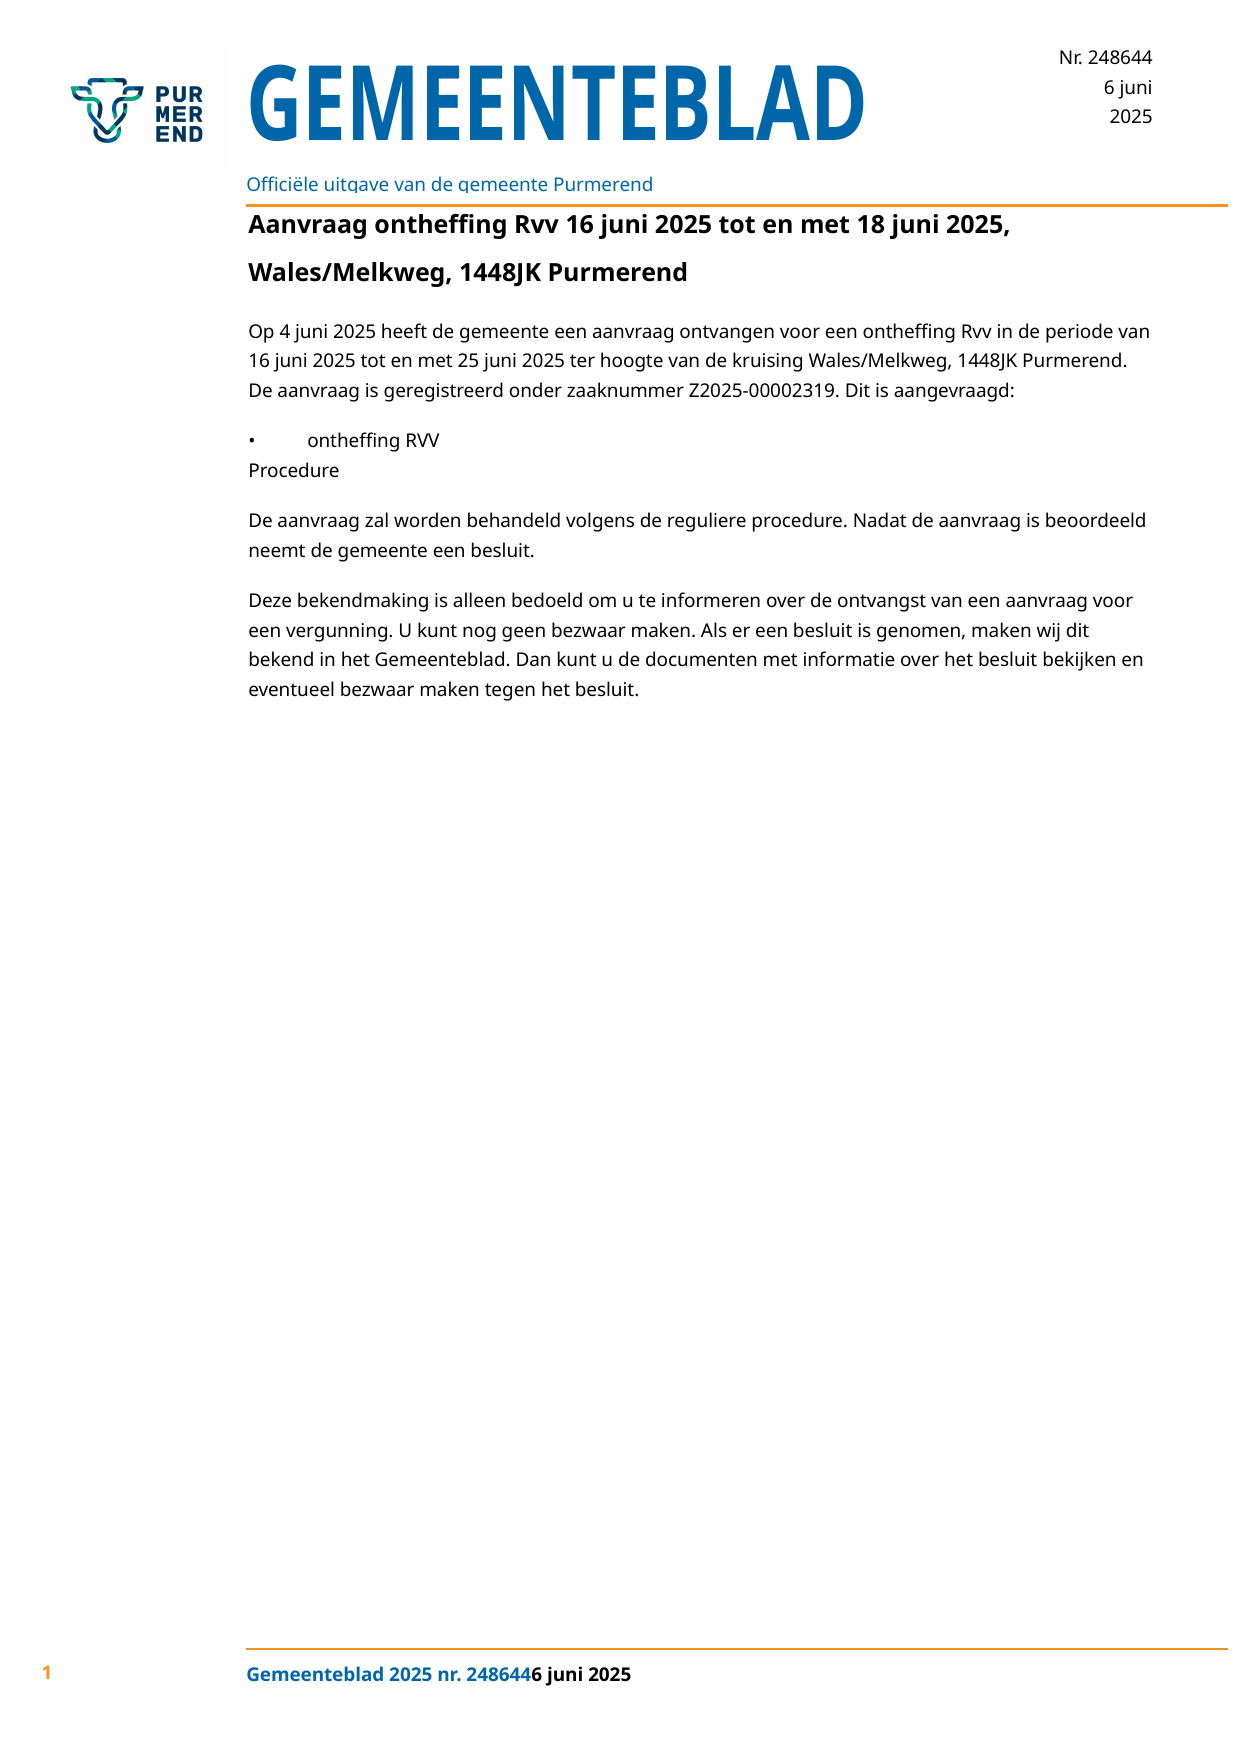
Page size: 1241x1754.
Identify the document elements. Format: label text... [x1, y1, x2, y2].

text Aanvraag ontheffing Rvv 16 juni 2025 tot en met 18 juni 2025, Wales/Melkweg, 1448JK Purmerend [248, 207, 1152, 288]
text Op 4 juni 2025 heeft de gemeente een aanvraag ontvangen voor een ontheffing Rvv in de periode van 16 juni 2025 tot en met 25 juni 2025 ter hoogte van de kruising Wales/Melkweg, 1448JK Purmerend. De aanvraag is geregistreerd onder zaaknummer Z2025-00002319. Dit is aangevraagd: [248, 318, 1152, 403]
list ontheffing RVV [248, 427, 1152, 453]
text Deze bekendmaking is alleen bedoeld om u te informeren over de ontvangst van een aanvraag voor een vergunning. U kunt nog geen bezwaar maken. Als er een besluit is genomen, maken wij dit bekend in het Gemeenteblad. Dan kunt u de documenten met informatie over het besluit bekijken en eventueel bezwaar maken tegen het besluit. [248, 587, 1152, 702]
text Procedure [248, 457, 1152, 483]
picture [41, 47, 231, 172]
text De aanvraag zal worden behandeld volgens de reguliere procedure. Nadat de aanvraag is beoordeeld neemt de gemeente een besluit. [248, 507, 1152, 563]
